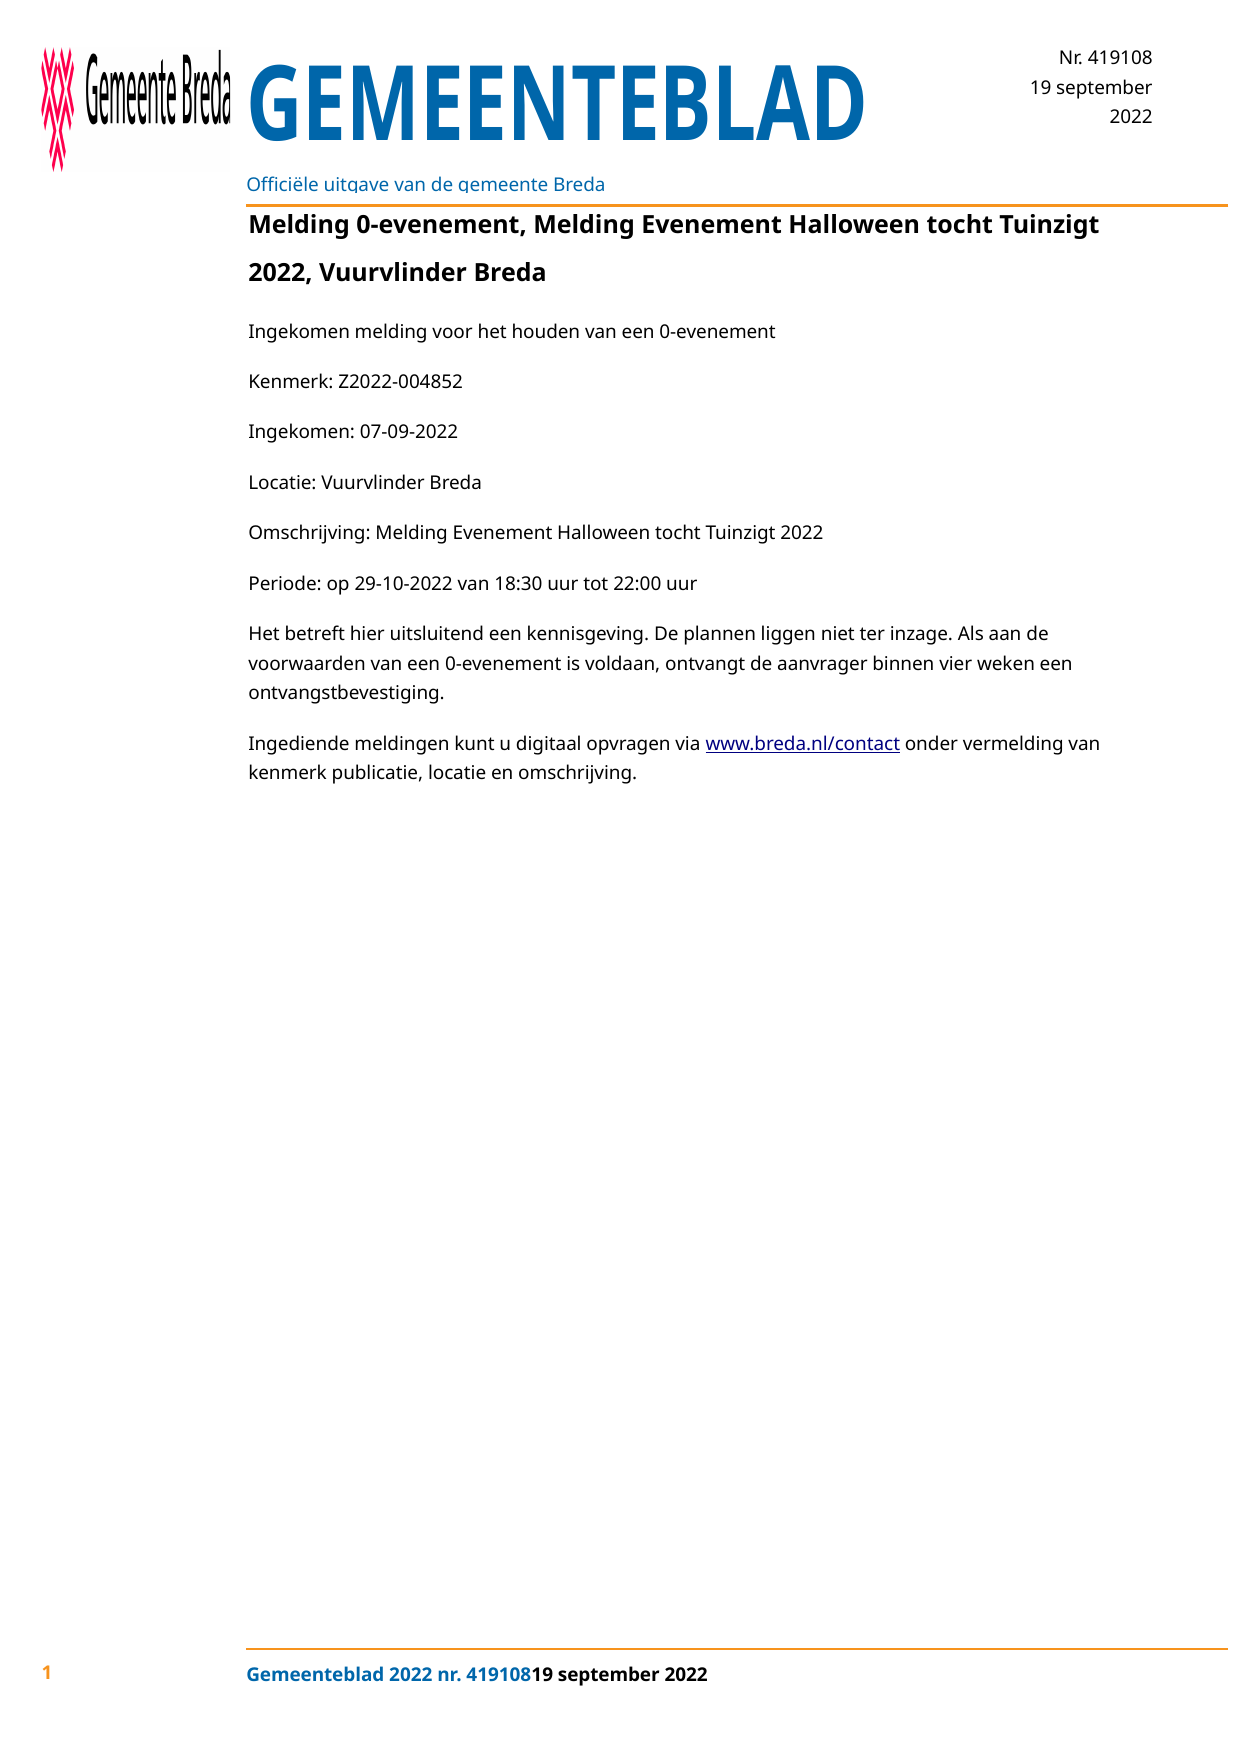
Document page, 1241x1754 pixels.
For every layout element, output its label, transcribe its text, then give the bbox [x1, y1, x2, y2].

text Omschrijving: Melding Evenement Halloween tocht Tuinzigt 2022 [248, 519, 1152, 545]
text Het betreft hier uitsluitend een kennisgeving. De plannen liggen niet ter inzage. Als aan de voorwaarden van een 0-evenement is voldaan, ontvangt de aanvrager binnen vier weken een ontvangstbevestiging. [248, 620, 1152, 705]
picture [41, 47, 231, 172]
text Ingekomen: 07-09-2022 [248, 419, 1152, 444]
text Periode: op 29-10-2022 van 18:30 uur tot 22:00 uur [248, 570, 1152, 596]
text Locatie: Vuurvlinder Breda [248, 469, 1152, 495]
text Kenmerk: Z2022-004852 [248, 368, 1152, 394]
text Melding 0-evenement, Melding Evenement Halloween tocht Tuinzigt 2022, Vuurvlinder Breda [248, 207, 1152, 288]
text Ingediende meldingen kunt u digitaal opvragen via www.breda.nl/contact onder vermelding van kenmerk publicatie, locatie en omschrijving. [248, 730, 1152, 785]
text Ingekomen melding voor het houden van een 0-evenement [248, 318, 1152, 344]
